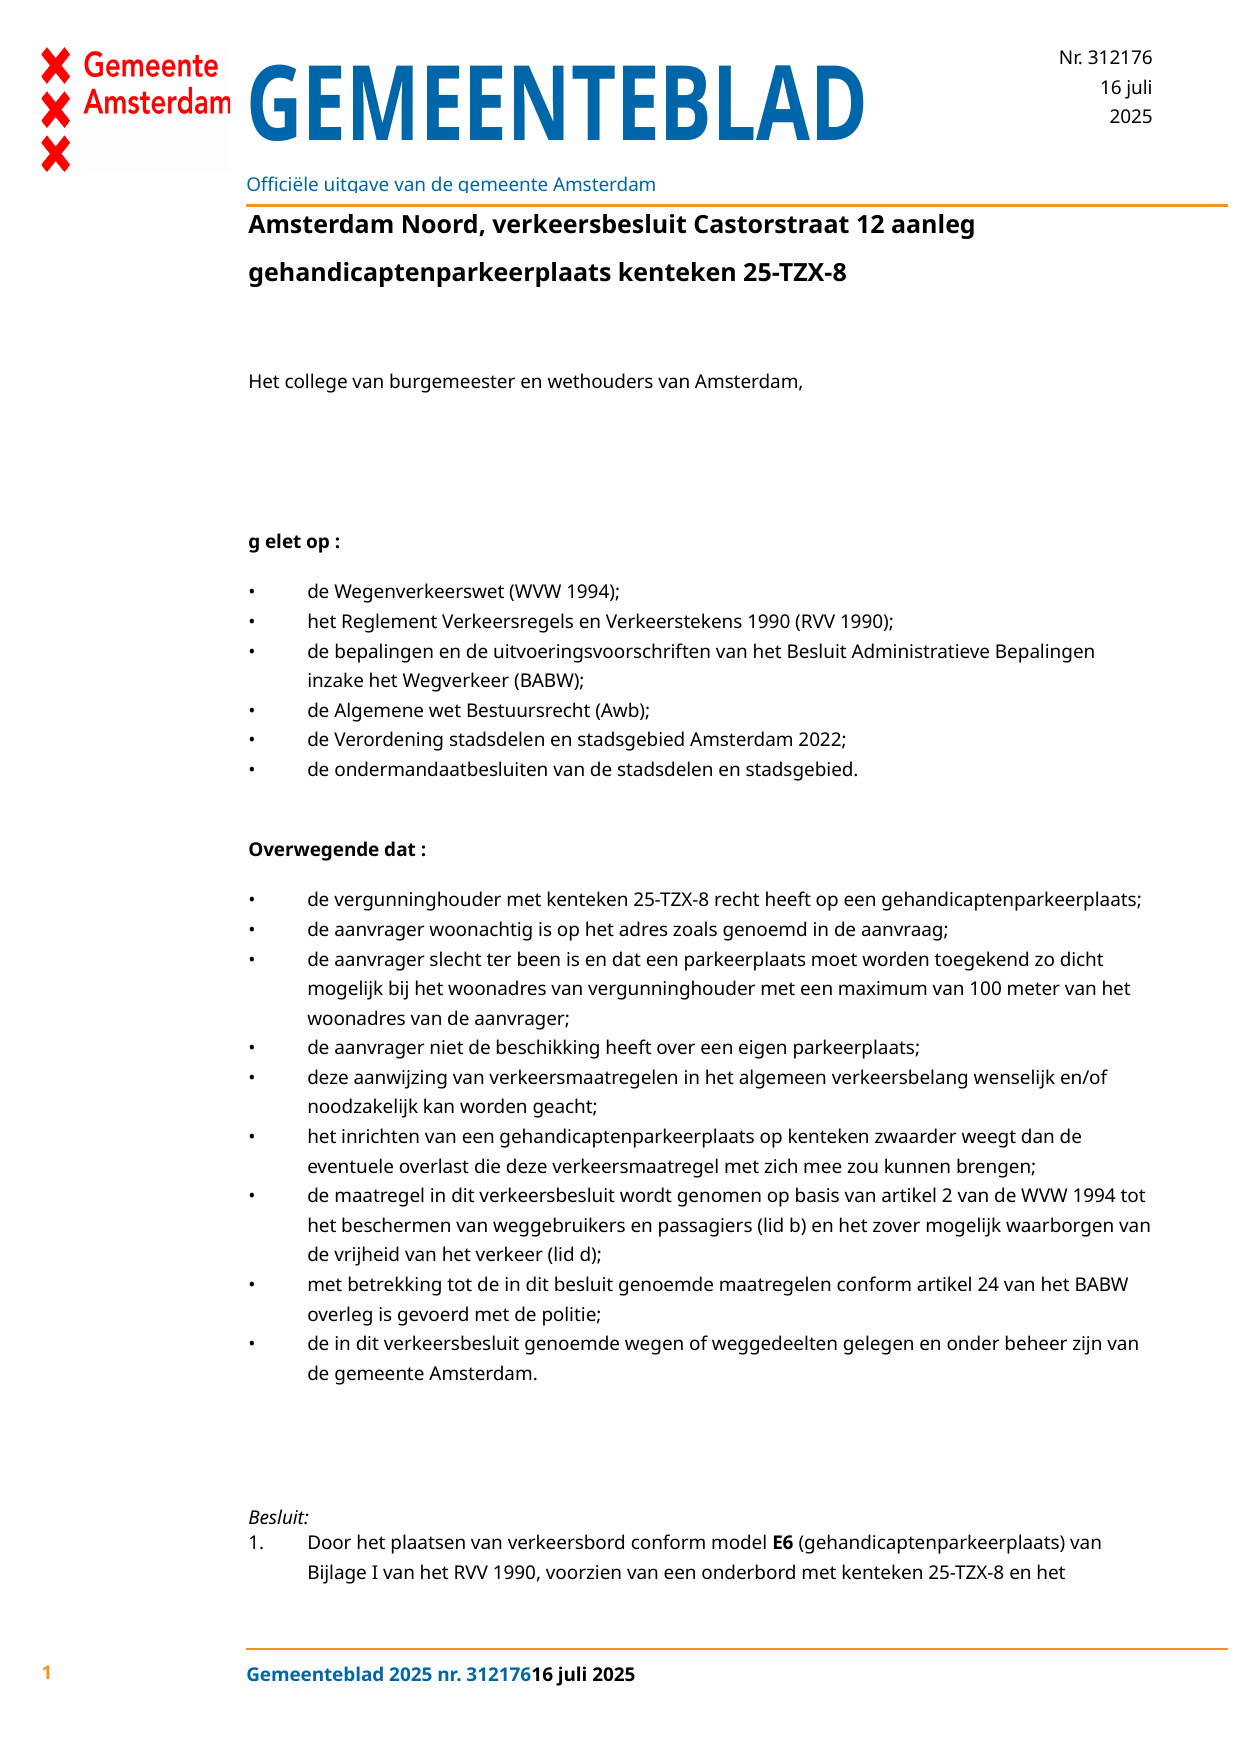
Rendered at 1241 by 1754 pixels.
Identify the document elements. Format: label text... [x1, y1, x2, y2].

list de Verordening stadsdelen en stadsgebied Amsterdam 2022; [248, 727, 1152, 752]
list de in dit verkeersbesluit genoemde wegen of weggedeelten gelegen en onder beheer zijn van de gemeente Amsterdam. [248, 1330, 1152, 1386]
list de ondermandaatbesluiten van de stadsdelen en stadsgebied. [248, 756, 1152, 782]
text Overwegende dat : [248, 836, 1152, 862]
list de Algemene wet Bestuursrecht (Awb); [248, 697, 1152, 723]
text Besluit: [248, 1504, 1152, 1529]
list de bepalingen en de uitvoeringsvoorschriften van het Besluit Administratieve Bepalingen inzake het Wegverkeer (BABW); [248, 638, 1152, 693]
list deze aanwijzing van verkeersmaatregelen in het algemeen verkeersbelang wenselijk en/of noodzakelijk kan worden geacht; [248, 1064, 1152, 1119]
text Amsterdam Noord, verkeersbesluit Castorstraat 12 aanleg gehandicaptenparkeerplaats kenteken 25-TZX-8 [248, 207, 1152, 288]
list de aanvrager woonachtig is op het adres zoals genoemd in de aanvraag; [248, 916, 1152, 942]
text Het college van burgemeester en wethouders van Amsterdam, [248, 368, 1152, 394]
list met betrekking tot de in dit besluit genoemde maatregelen conform artikel 24 van het BABW overleg is gevoerd met de politie; [248, 1271, 1152, 1326]
list de aanvrager niet de beschikking heeft over een eigen parkeerplaats; [248, 1034, 1152, 1060]
text g elet op : [248, 528, 1152, 554]
list Door het plaatsen van verkeersbord conform model E6 (gehandicaptenparkeerplaats) van Bijlage I van het RVV 1990, voorzien van een onderbord met kenteken 25-TZX-8 en het [248, 1529, 1152, 1585]
list het Reglement Verkeersregels en Verkeerstekens 1990 (RVV 1990); [248, 608, 1152, 634]
picture [41, 47, 231, 172]
list de vergunninghouder met kenteken 25-TZX-8 recht heeft op een gehandicaptenparkeerplaats; [248, 887, 1152, 912]
list de Wegenverkeerswet (WVW 1994); [248, 579, 1152, 604]
list de maatregel in dit verkeersbesluit wordt genomen op basis van artikel 2 van de WVW 1994 tot het beschermen van weggebruikers en passagiers (lid b) en het zover mogelijk waarborgen van de vrijheid van het verkeer (lid d); [248, 1182, 1152, 1267]
list de aanvrager slecht ter been is en dat een parkeerplaats moet worden toegekend zo dicht mogelijk bij het woonadres van vergunninghouder met een maximum van 100 meter van het woonadres van de aanvrager; [248, 946, 1152, 1031]
list het inrichten van een gehandicaptenparkeerplaats op kenteken zwaarder weegt dan de eventuele overlast die deze verkeersmaatregel met zich mee zou kunnen brengen; [248, 1123, 1152, 1178]
